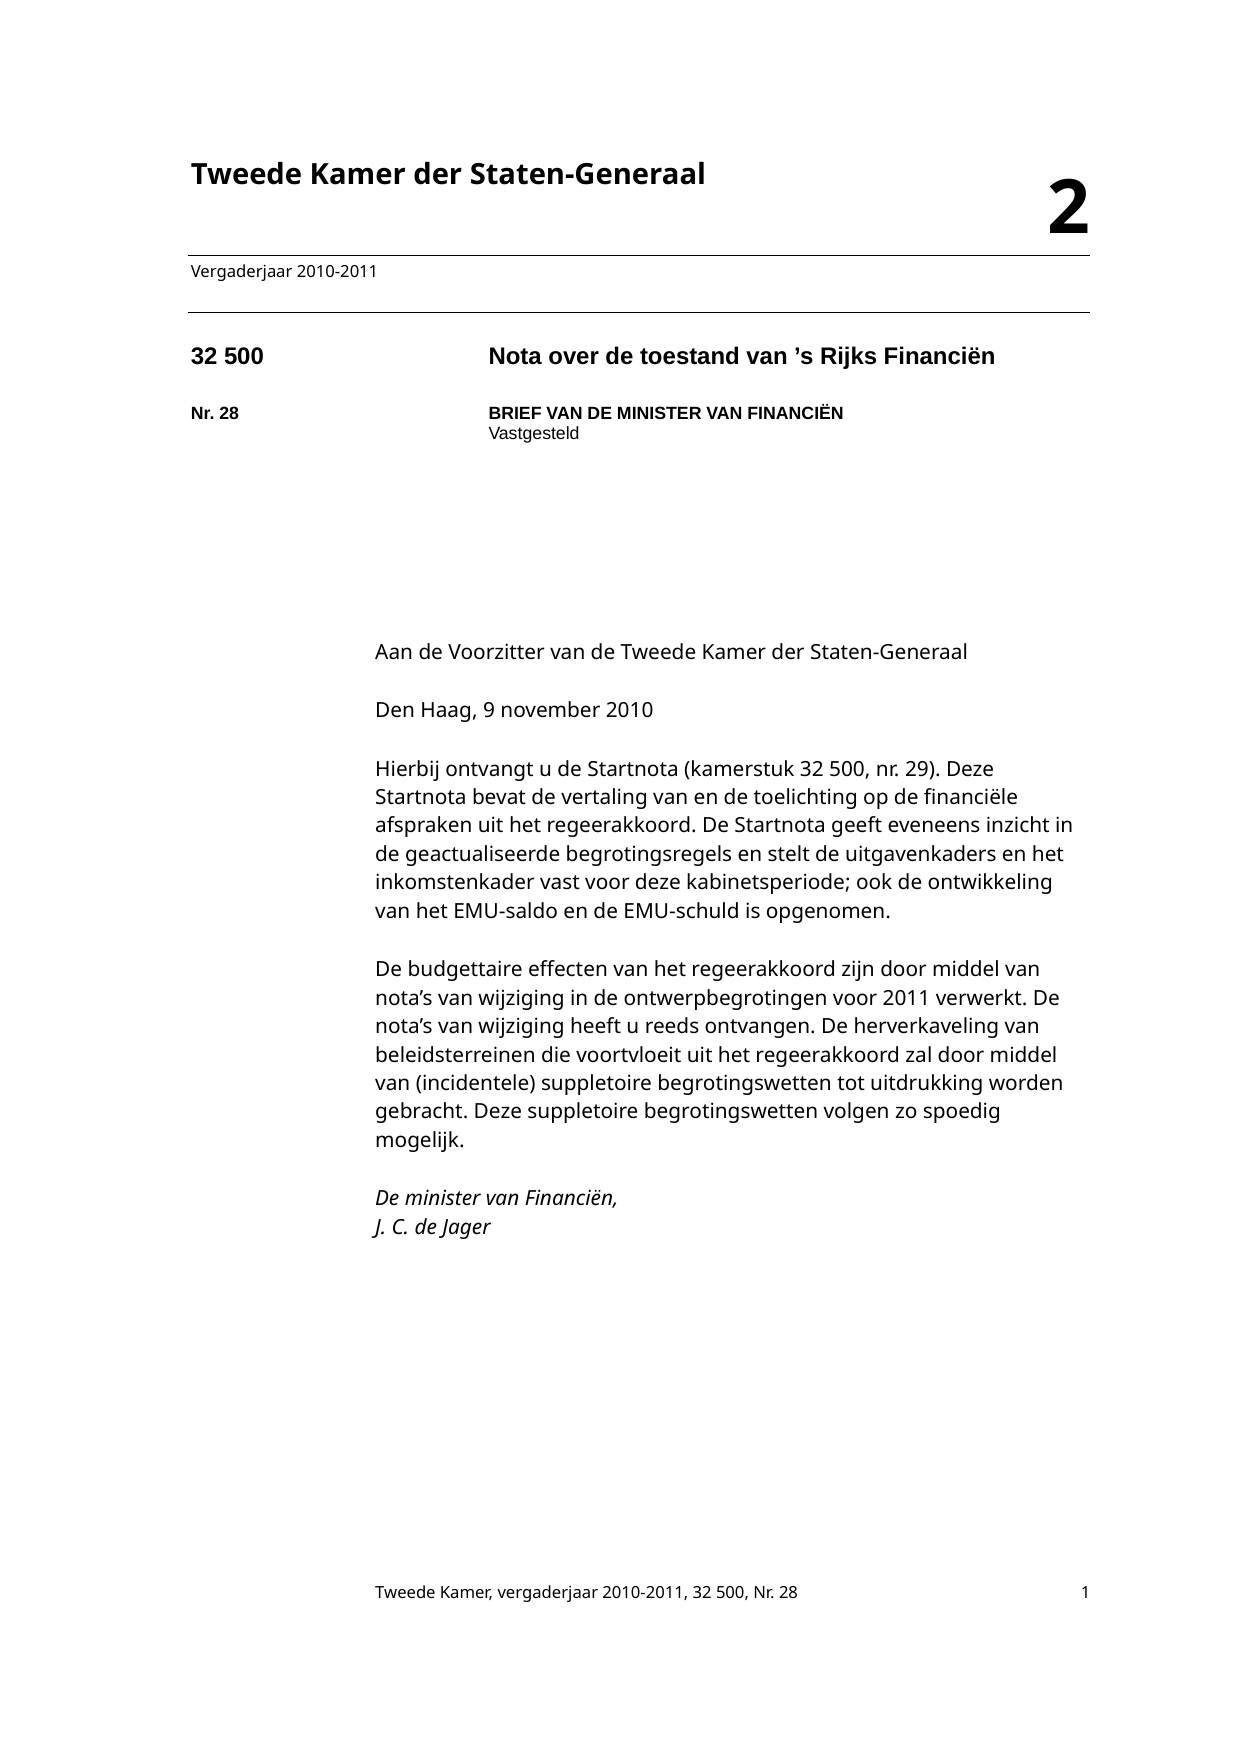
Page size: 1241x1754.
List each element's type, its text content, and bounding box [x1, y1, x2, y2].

text De minister van Financiën, [375, 1183, 1090, 1212]
table_cell BRIEF VAN DE MINISTER VAN FINANCIËN Vastgesteld [485, 399, 1090, 518]
table_cell 32 500 [188, 339, 485, 399]
text Den Haag, 9 november 2010 [375, 695, 1090, 724]
table_header Tweede Kamer der Staten-Generaal [188, 150, 909, 255]
table_cell Vergaderjaar 2010-2011 [188, 256, 485, 312]
table_cell Nota over de toestand van ’s Rijks Financiën [485, 339, 1090, 399]
table_cell Nr. 28 [188, 399, 485, 518]
text De budgettaire effecten van het regeerakkoord zijn door middel van nota’s van wijziging in de ontwerpbegrotingen voor 2011 verwerkt. De nota’s van wijziging heeft u reeds ontvangen. De herverkaveling van beleidsterreinen die voortvloeit uit het regeerakkoord zal door middel van (incidentele) suppletoire begrotingswetten tot uitdrukking worden gebracht. Deze suppletoire begrotingswetten volgen zo spoedig mogelijk. [375, 954, 1090, 1153]
text Hierbij ontvangt u de Startnota (kamerstuk 32 500, nr. 29). Deze Startnota bevat de vertaling van en de toelichting op de financiële afspraken uit het regeerakkoord. De Startnota geeft eveneens inzicht in de geactualiseerde begrotingsregels en stelt de uitgavenkaders en het inkomstenkader vast voor deze kabinetsperiode; ook de ontwikkeling van het EMU-saldo en de EMU-schuld is opgenomen. [375, 754, 1090, 924]
table_header 2 [910, 150, 1090, 255]
text J. C. de Jager [375, 1212, 1090, 1240]
text Aan de Voorzitter van de Tweede Kamer der Staten-Generaal [375, 637, 1090, 665]
table_cell [188, 313, 485, 339]
table_cell [485, 313, 1090, 339]
table_cell [485, 256, 1090, 312]
